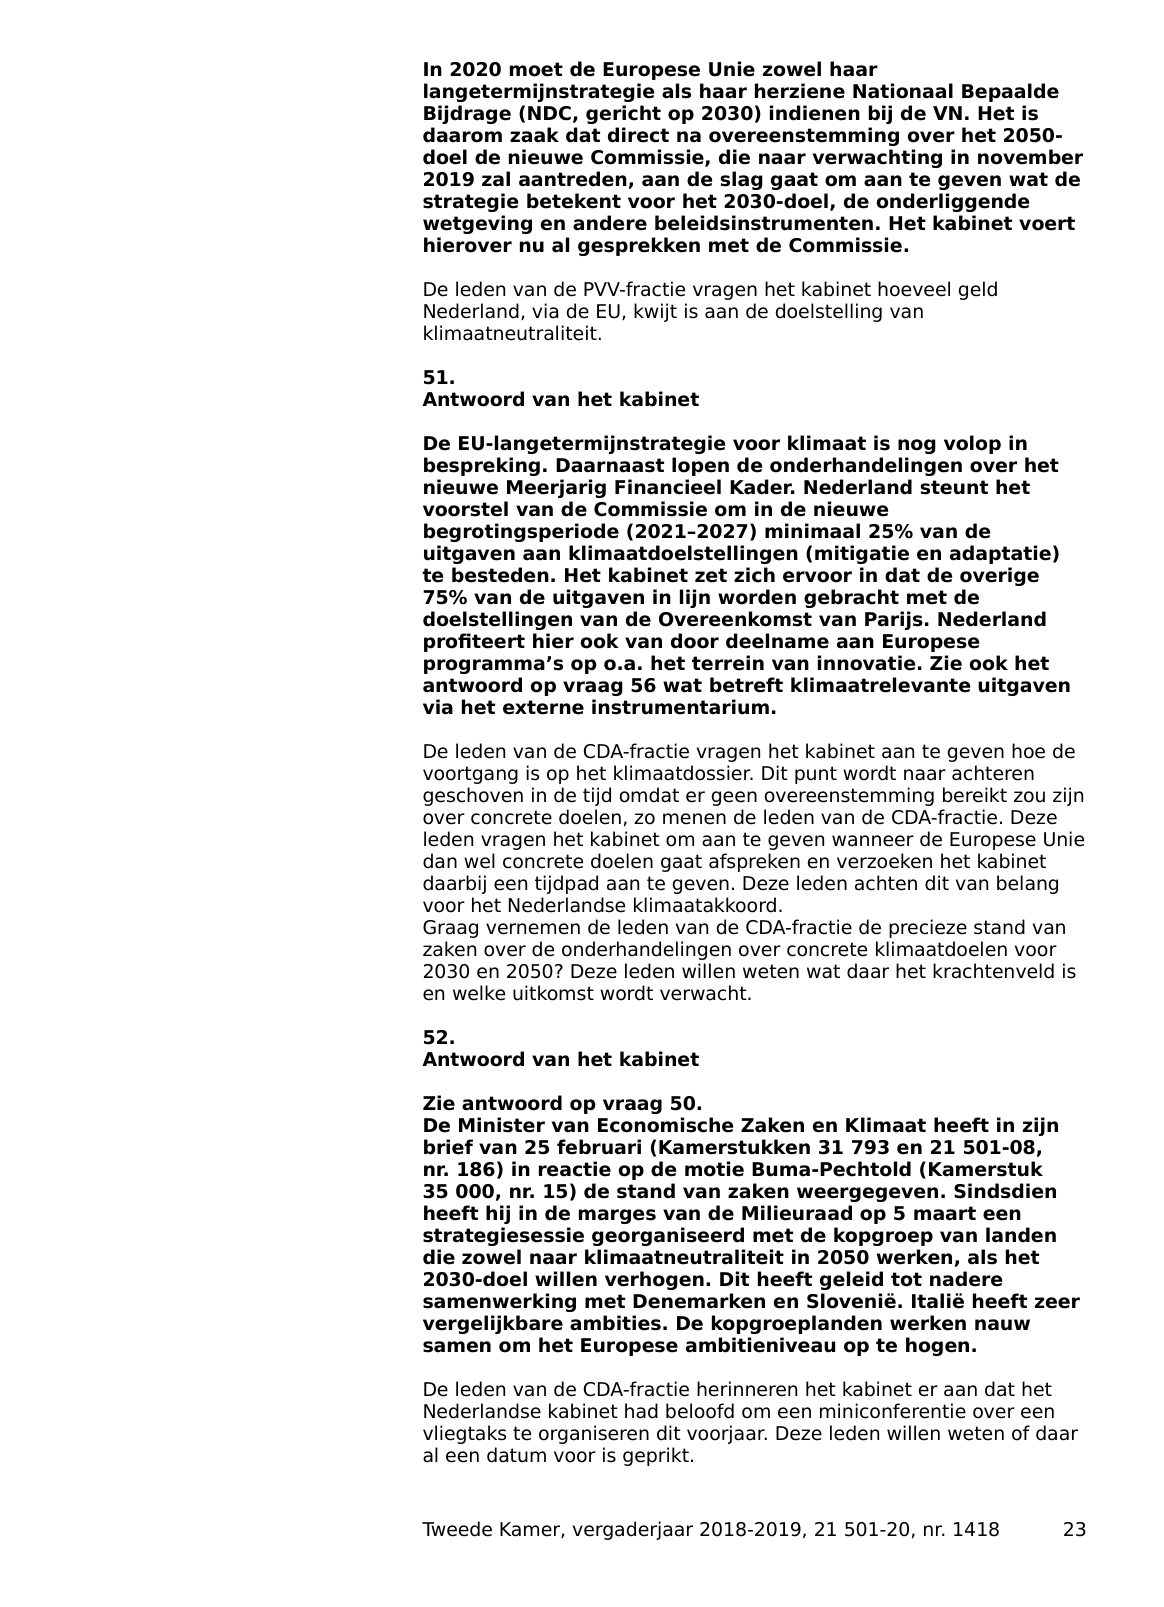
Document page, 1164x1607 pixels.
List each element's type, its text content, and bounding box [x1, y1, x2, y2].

text Graag vernemen de leden van de CDA-fractie de precieze stand van zaken over de onderhandelingen over concrete klimaatdoelen voor 2030 en 2050? Deze leden willen weten wat daar het krachtenveld is en welke uitkomst wordt verwacht. [422, 917, 1087, 1005]
text Antwoord van het kabinet [422, 1049, 1087, 1071]
text De leden van de CDA-fractie herinneren het kabinet er aan dat het Nederlandse kabinet had beloofd om een miniconferentie over een vliegtaks te organiseren dit voorjaar. Deze leden willen weten of daar al een datum voor is geprikt. [422, 1379, 1087, 1467]
text De EU-langetermijnstrategie voor klimaat is nog volop in bespreking. Daarnaast lopen de onderhandelingen over het nieuwe Meerjarig Financieel Kader. Nederland steunt het voorstel van de Commissie om in de nieuwe begrotingsperiode (2021–2027) minimaal 25% van de uitgaven aan klimaatdoelstellingen (mitigatie en adaptatie) te besteden. Het kabinet zet zich ervoor in dat de overige 75% van de uitgaven in lijn worden gebracht met de doelstellingen van de Overeenkomst van Parijs. Nederland profiteert hier ook van door deelname aan Europese programma’s op o.a. het terrein van innovatie. Zie ook het antwoord op vraag 56 wat betreft klimaatrelevante uitgaven via het externe instrumentarium. [422, 433, 1087, 719]
text 51. [422, 367, 1087, 389]
text Zie antwoord op vraag 50. [422, 1093, 1087, 1115]
text De leden van de PVV-fractie vragen het kabinet hoeveel geld Nederland, via de EU, kwijt is aan de doelstelling van klimaatneutraliteit. [422, 279, 1087, 345]
text Antwoord van het kabinet [422, 389, 1087, 411]
text De leden van de CDA-fractie vragen het kabinet aan te geven hoe de voortgang is op het klimaatdossier. Dit punt wordt naar achteren geschoven in de tijd omdat er geen overeenstemming bereikt zou zijn over concrete doelen, zo menen de leden van de CDA-fractie. Deze leden vragen het kabinet om aan te geven wanneer de Europese Unie dan wel concrete doelen gaat afspreken en verzoeken het kabinet daarbij een tijdpad aan te geven. Deze leden achten dit van belang voor het Nederlandse klimaatakkoord. [422, 741, 1087, 917]
text 52. [422, 1027, 1087, 1049]
text In 2020 moet de Europese Unie zowel haar langetermijnstrategie als haar herziene Nationaal Bepaalde Bijdrage (NDC, gericht op 2030) indienen bij de VN. Het is daarom zaak dat direct na overeenstemming over het 2050-doel de nieuwe Commissie, die naar verwachting in november 2019 zal aantreden, aan de slag gaat om aan te geven wat de strategie betekent voor het 2030-doel, de onderliggende wetgeving en andere beleidsinstrumenten. Het kabinet voert hierover nu al gesprekken met de Commissie. [422, 59, 1087, 257]
text De Minister van Economische Zaken en Klimaat heeft in zijn brief van 25 februari (Kamerstukken 31 793 en 21 501-08, nr. 186) in reactie op de motie Buma-Pechtold (Kamerstuk 35 000, nr. 15) de stand van zaken weergegeven. Sindsdien heeft hij in de marges van de Milieuraad op 5 maart een strategiesessie georganiseerd met de kopgroep van landen die zowel naar klimaatneutraliteit in 2050 werken, als het 2030-doel willen verhogen. Dit heeft geleid tot nadere samenwerking met Denemarken en Slovenië. Italië heeft zeer vergelijkbare ambities. De kopgroeplanden werken nauw samen om het Europese ambitieniveau op te hogen. [422, 1115, 1087, 1357]
